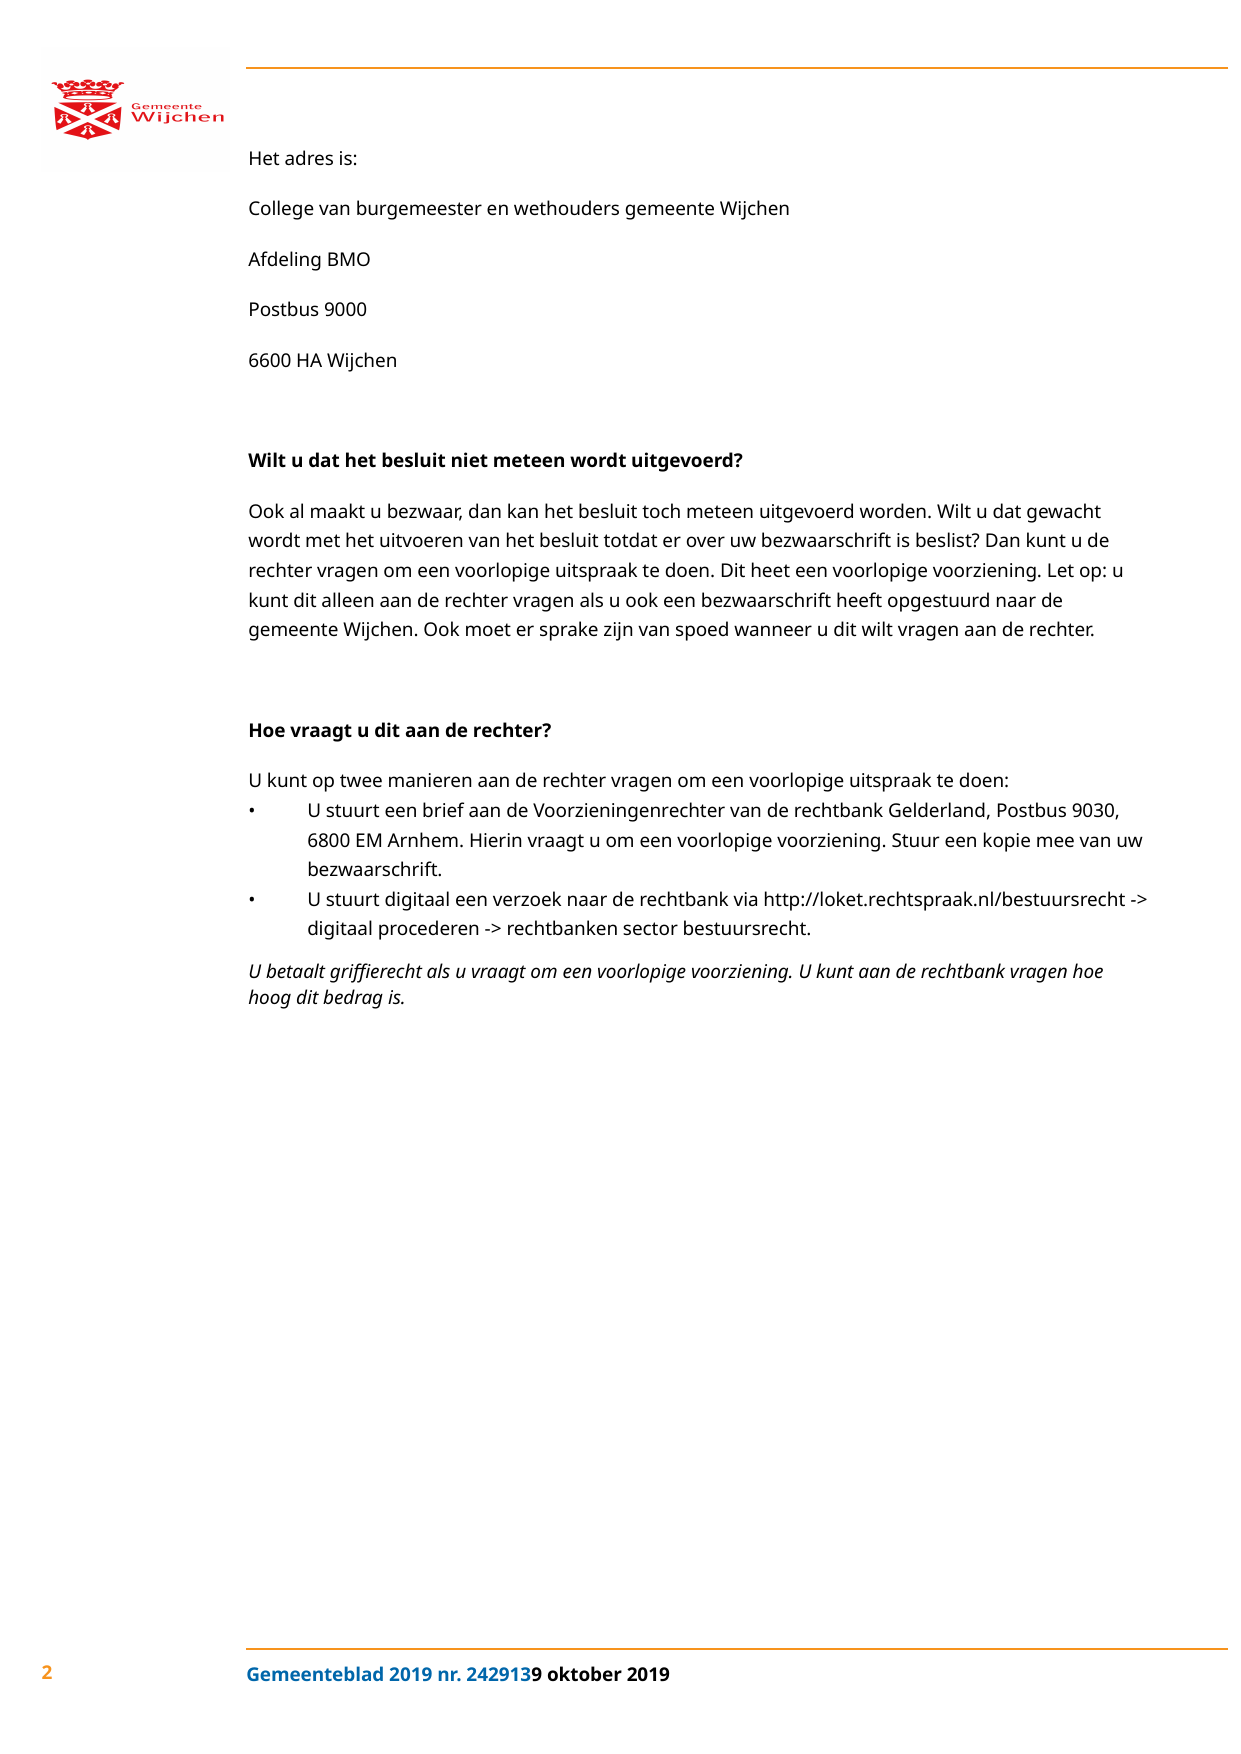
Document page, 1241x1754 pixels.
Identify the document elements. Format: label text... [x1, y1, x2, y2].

list U stuurt een brief aan de Voorzieningenrechter van de rechtbank Gelderland, Postbus 9030, 6800 EM Arnhem. Hierin vraagt u om een voorlopige voorziening. Stuur een kopie mee van uw bezwaarschrift. [248, 797, 1152, 882]
text U betaalt griffierecht als u vraagt om een voorlopige voorziening. U kunt aan de rechtbank vragen hoe hoog dit bedrag is. [248, 959, 1152, 1010]
text Afdeling BMO [248, 246, 1152, 272]
text Postbus 9000 [248, 296, 1152, 322]
text College van burgemeester en wethouders gemeente Wijchen [248, 196, 1152, 221]
text U kunt op twee manieren aan de rechter vragen om een voorlopige uitspraak te doen: [248, 768, 1152, 793]
text Ook al maakt u bezwaar, dan kan het besluit toch meteen uitgevoerd worden. Wilt u dat gewacht wordt met het uitvoeren van het besluit totdat er over uw bezwaarschrift is beslist? Dan kunt u de rechter vragen om een voorlopige uitspraak te doen. Dit heet een voorlopige voorziening. Let op: u kunt dit alleen aan de rechter vragen als u ook een bezwaarschrift heeft opgestuurd naar de gemeente Wijchen. Ook moet er sprake zijn van spoed wanneer u dit wilt vragen aan de rechter. [248, 498, 1152, 642]
picture [41, 47, 231, 172]
text 6600 HA Wijchen [248, 347, 1152, 373]
text Hoe vraagt u dit aan de rechter? [248, 717, 1152, 743]
text Wilt u dat het besluit niet meteen wordt uitgevoerd? [248, 448, 1152, 473]
text Het adres is: [248, 145, 1152, 171]
list U stuurt digitaal een verzoek naar de rechtbank via http://loket.rechtspraak.nl/bestuursrecht -> digitaal procederen -> rechtbanken sector bestuursrecht. [248, 886, 1152, 941]
